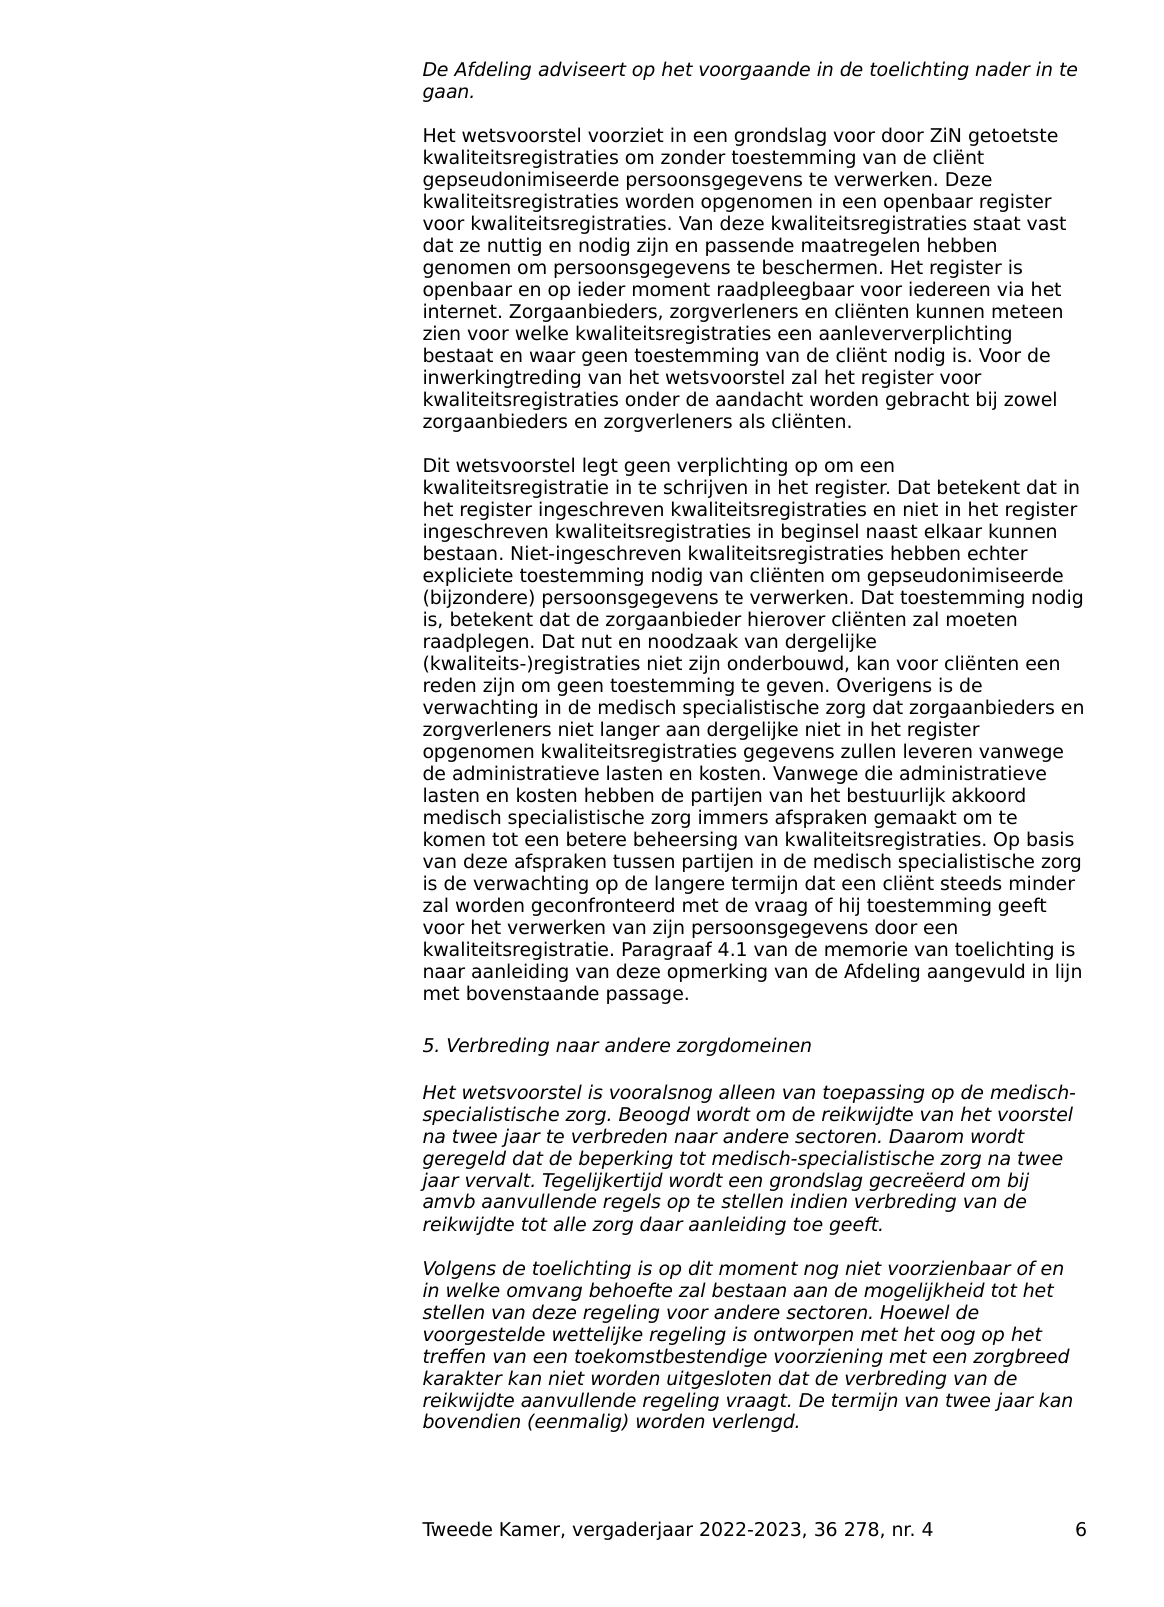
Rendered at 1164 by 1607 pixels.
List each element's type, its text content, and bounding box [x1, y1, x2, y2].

text Het wetsvoorstel voorziet in een grondslag voor door ZiN getoetste kwaliteitsregistraties om zonder toestemming van de cliënt gepseudonimiseerde persoonsgegevens te verwerken. Deze kwaliteitsregistraties worden opgenomen in een openbaar register voor kwaliteitsregistraties. Van deze kwaliteitsregistraties staat vast dat ze nuttig en nodig zijn en passende maatregelen hebben genomen om persoonsgegevens te beschermen. Het register is openbaar en op ieder moment raadpleegbaar voor iedereen via het internet. Zorgaanbieders, zorgverleners en cliënten kunnen meteen zien voor welke kwaliteitsregistraties een aanleververplichting bestaat en waar geen toestemming van de cliënt nodig is. Voor de inwerkingtreding van het wetsvoorstel zal het register voor kwaliteitsregistraties onder de aandacht worden gebracht bij zowel zorgaanbieders en zorgverleners als cliënten. [422, 125, 1087, 433]
text Dit wetsvoorstel legt geen verplichting op om een kwaliteitsregistratie in te schrijven in het register. Dat betekent dat in het register ingeschreven kwaliteitsregistraties en niet in het register ingeschreven kwaliteitsregistraties in beginsel naast elkaar kunnen bestaan. Niet-ingeschreven kwaliteitsregistraties hebben echter expliciete toestemming nodig van cliënten om gepseudonimiseerde (bijzondere) persoonsgegevens te verwerken. Dat toestemming nodig is, betekent dat de zorgaanbieder hierover cliënten zal moeten raadplegen. Dat nut en noodzaak van dergelijke (kwaliteits-)registraties niet zijn onderbouwd, kan voor cliënten een reden zijn om geen toestemming te geven. Overigens is de verwachting in de medisch specialistische zorg dat zorgaanbieders en zorgverleners niet langer aan dergelijke niet in het register opgenomen kwaliteitsregistraties gegevens zullen leveren vanwege de administratieve lasten en kosten. Vanwege die administratieve lasten en kosten hebben de partijen van het bestuurlijk akkoord medisch specialistische zorg immers afspraken gemaakt om te komen tot een betere beheersing van kwaliteitsregistraties. Op basis van deze afspraken tussen partijen in de medisch specialistische zorg is de verwachting op de langere termijn dat een cliënt steeds minder zal worden geconfronteerd met de vraag of hij toestemming geeft voor het verwerken van zijn persoonsgegevens door een kwaliteitsregistratie. Paragraaf 4.1 van de memorie van toelichting is naar aanleiding van deze opmerking van de Afdeling aangevuld in lijn met bovenstaande passage. [422, 455, 1087, 1004]
text Volgens de toelichting is op dit moment nog niet voorzienbaar of en in welke omvang behoefte zal bestaan aan de mogelijkheid tot het stellen van deze regeling voor andere sectoren. Hoewel de voorgestelde wettelijke regeling is ontworpen met het oog op het treffen van een toekomstbestendige voorziening met een zorgbreed karakter kan niet worden uitgesloten dat de verbreding van de reikwijdte aanvullende regeling vraagt. De termijn van twee jaar kan bovendien (eenmalig) worden verlengd. [422, 1258, 1087, 1433]
text Het wetsvoorstel is vooralsnog alleen van toepassing op de medisch-specialistische zorg. Beoogd wordt om de reikwijdte van het voorstel na twee jaar te verbreden naar andere sectoren. Daarom wordt geregeld dat de beperking tot medisch-specialistische zorg na twee jaar vervalt. Tegelijkertijd wordt een grondslag gecreëerd om bij amvb aanvullende regels op te stellen indien verbreding van de reikwijdte tot alle zorg daar aanleiding toe geeft. [422, 1082, 1087, 1235]
text De Afdeling adviseert op het voorgaande in de toelichting nader in te gaan. [422, 59, 1087, 103]
subtitle 5. Verbreding naar andere zorgdomeinen [422, 1034, 1087, 1057]
